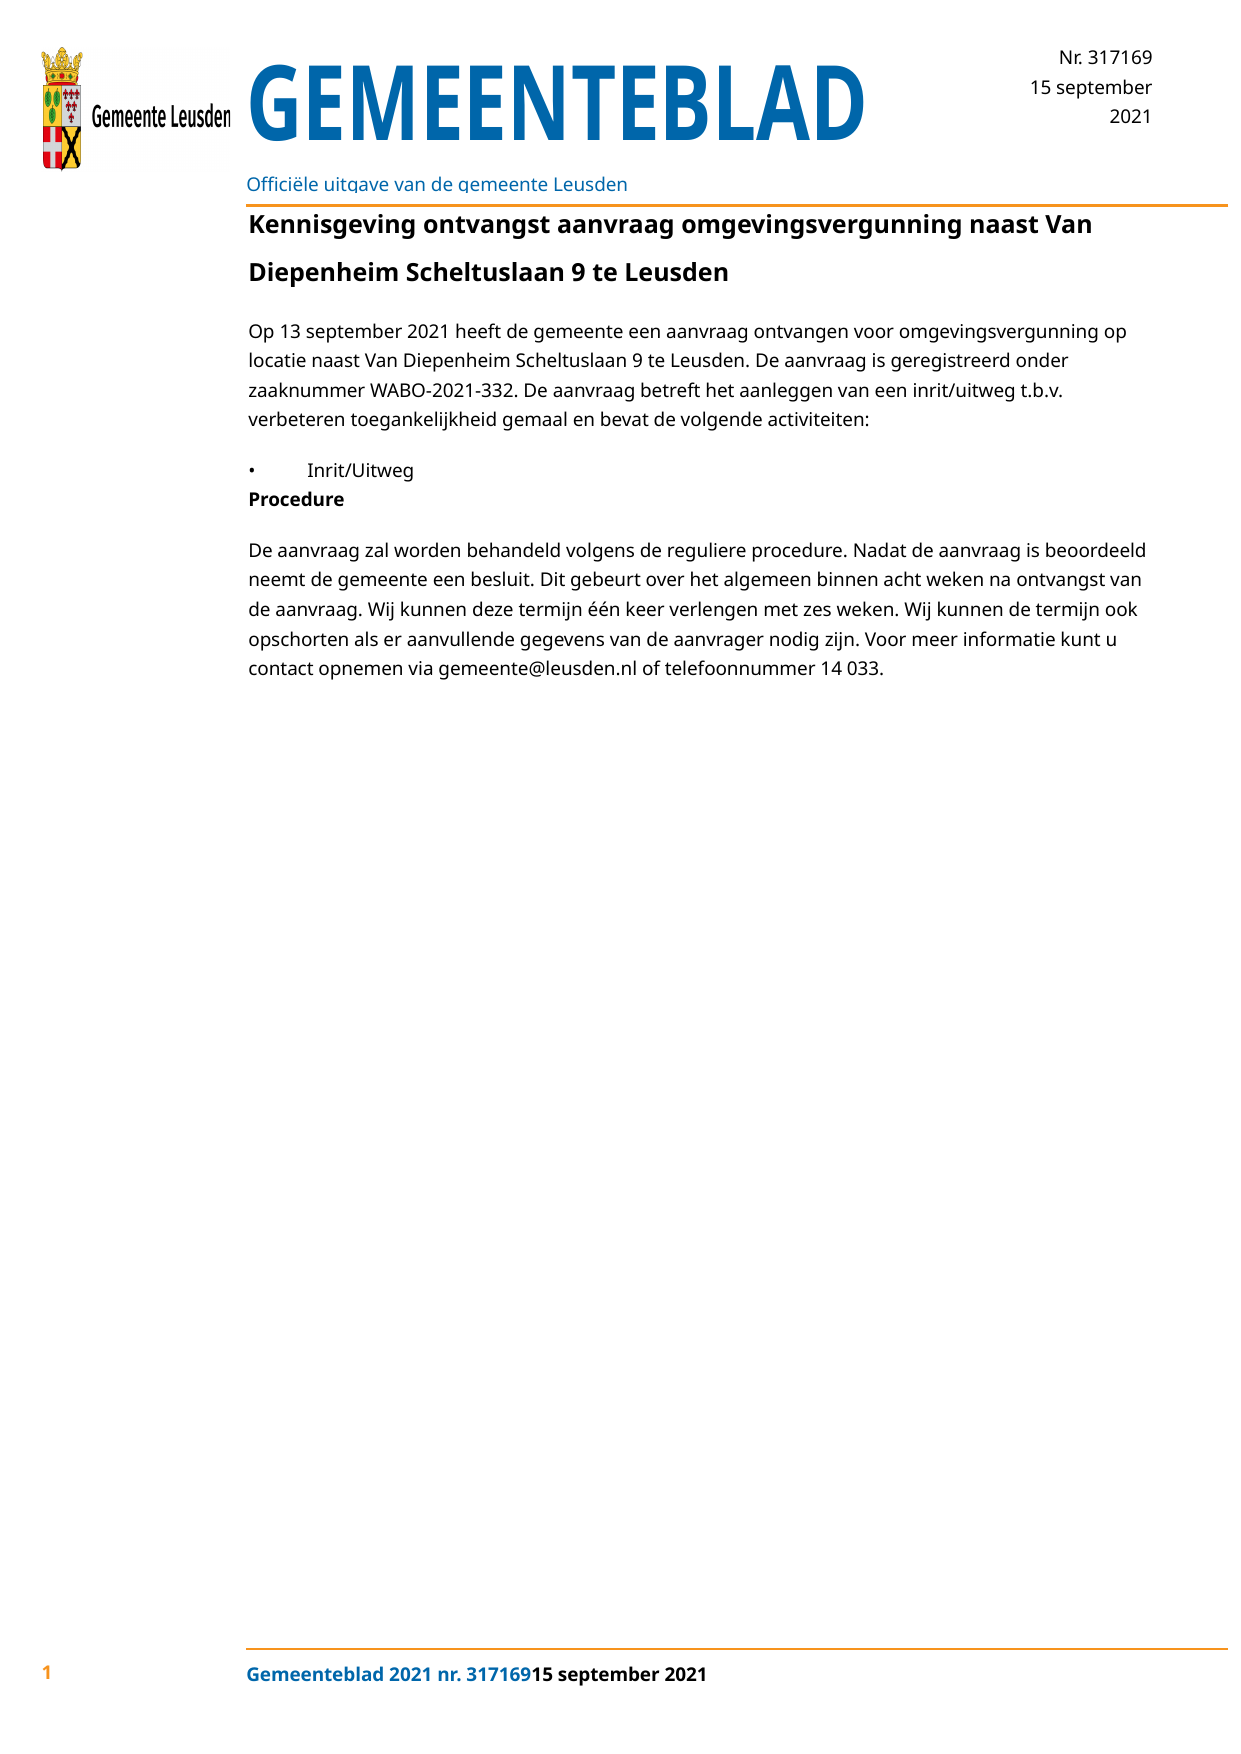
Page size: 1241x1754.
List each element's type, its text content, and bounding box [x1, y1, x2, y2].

text Kennisgeving ontvangst aanvraag omgevingsvergunning naast Van Diepenheim Scheltuslaan 9 te Leusden [248, 207, 1152, 288]
list Inrit/Uitweg [248, 457, 1152, 483]
text De aanvraag zal worden behandeld volgens de reguliere procedure. Nadat de aanvraag is beoordeeld neemt de gemeente een besluit. Dit gebeurt over het algemeen binnen acht weken na ontvangst van de aanvraag. Wij kunnen deze termijn één keer verlengen met zes weken. Wij kunnen de termijn ook opschorten als er aanvullende gegevens van de aanvrager nodig zijn. Voor meer informatie kunt u contact opnemen via gemeente@leusden.nl of telefoonnummer 14 033. [248, 537, 1152, 681]
picture [41, 47, 231, 172]
text Op 13 september 2021 heeft de gemeente een aanvraag ontvangen voor omgevingsvergunning op locatie naast Van Diepenheim Scheltuslaan 9 te Leusden. De aanvraag is geregistreerd onder zaaknummer WABO-2021-332. De aanvraag betreft het aanleggen van een inrit/uitweg t.b.v. verbeteren toegankelijkheid gemaal en bevat de volgende activiteiten: [248, 318, 1152, 432]
text Procedure [248, 487, 1152, 512]
